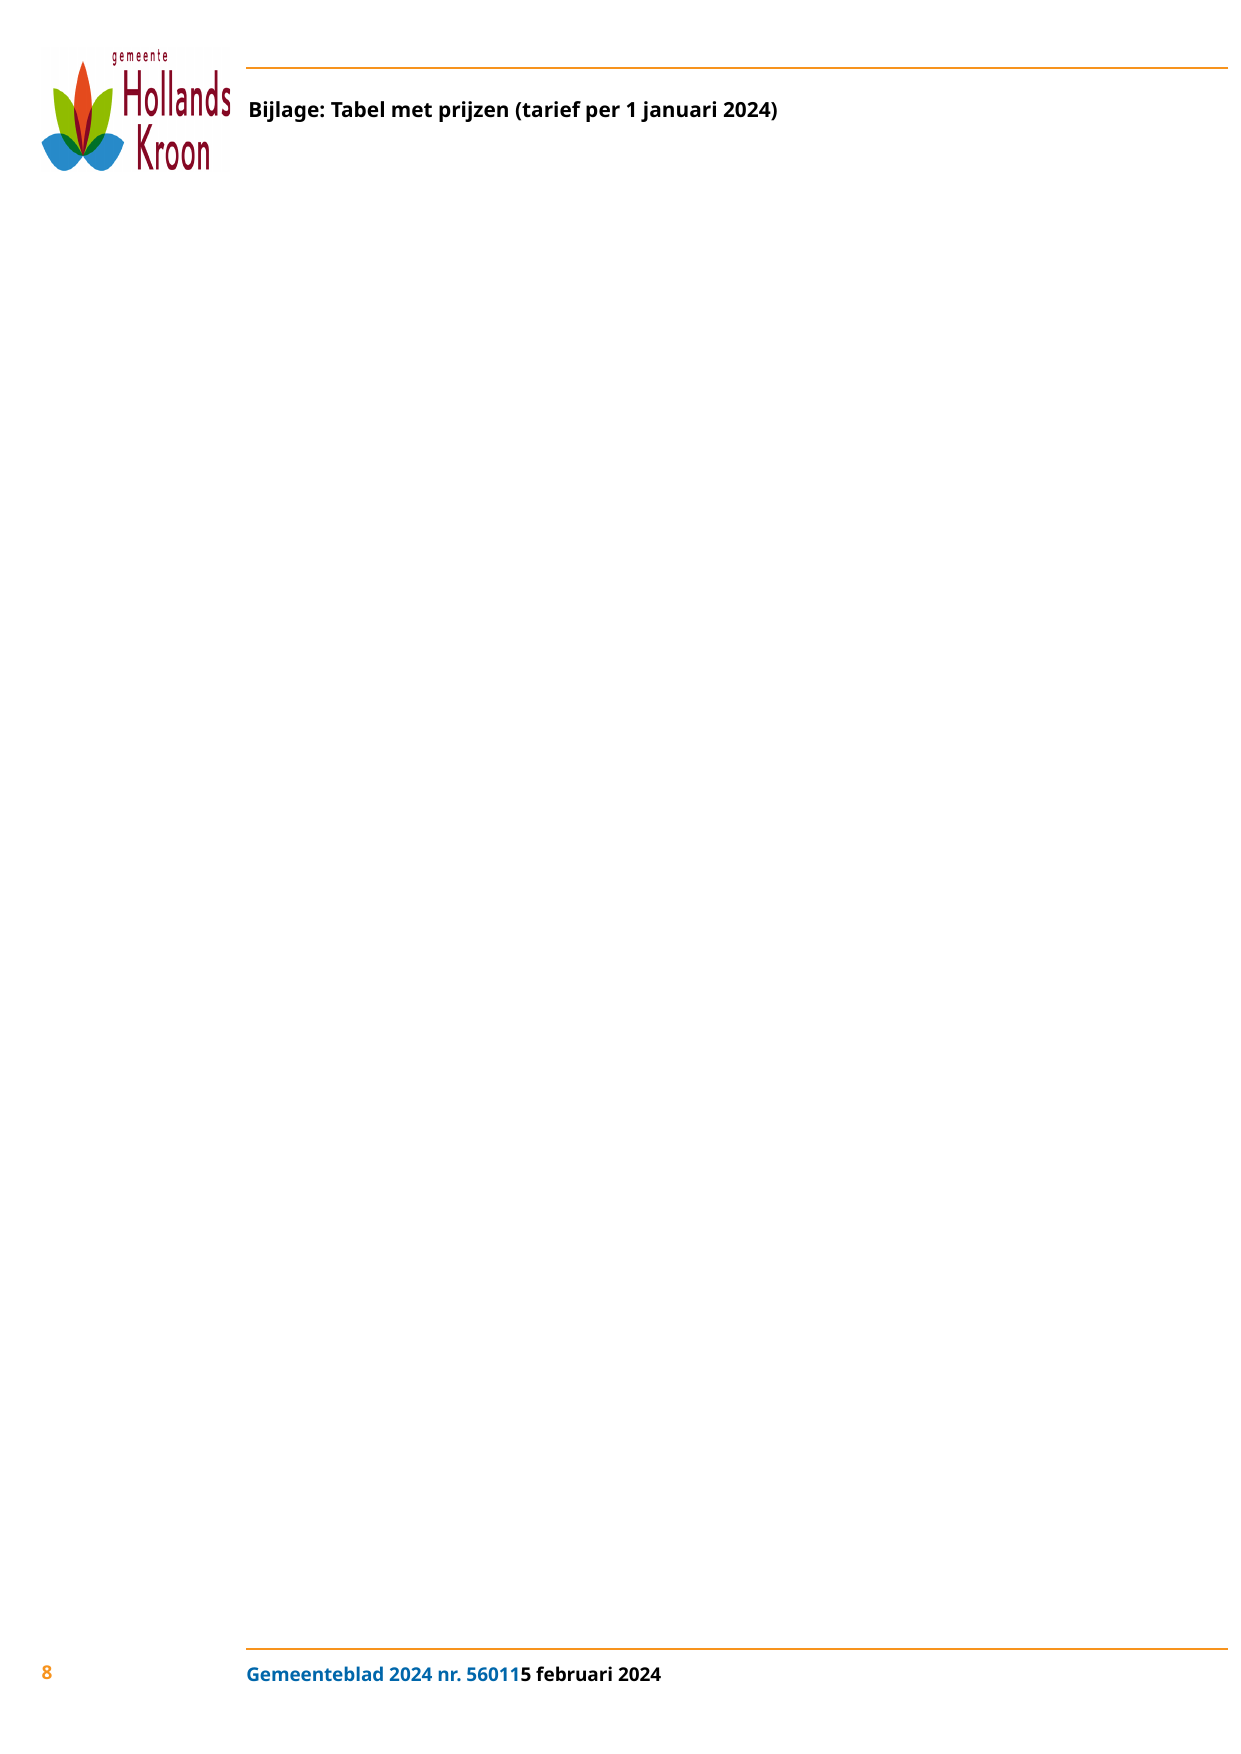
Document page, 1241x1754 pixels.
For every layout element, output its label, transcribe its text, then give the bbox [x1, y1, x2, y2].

picture [41, 47, 231, 172]
text Bijlage: Tabel met prijzen (tarief per 1 januari 2024) [248, 95, 1152, 123]
